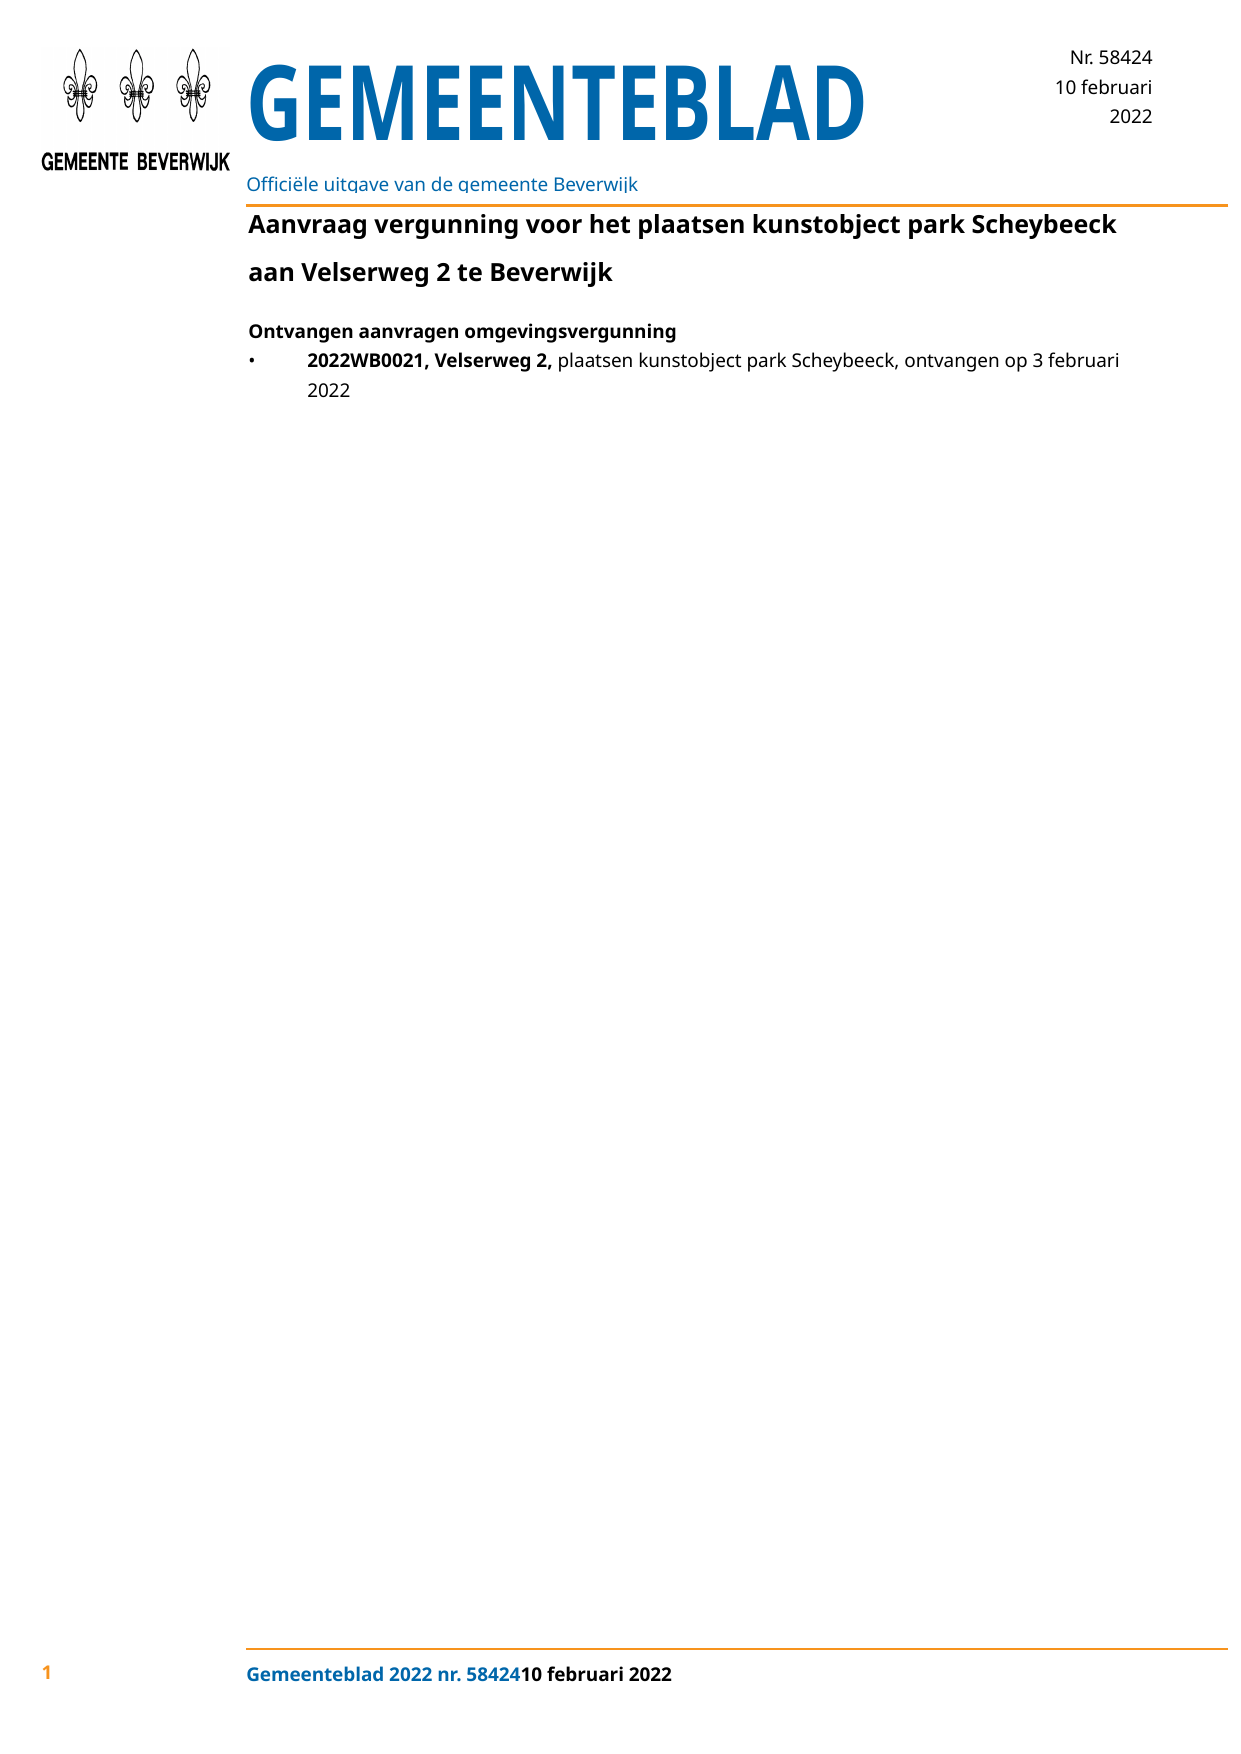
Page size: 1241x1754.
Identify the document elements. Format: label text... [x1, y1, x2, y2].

text Aanvraag vergunning voor het plaatsen kunstobject park Scheybeeck aan Velserweg 2 te Beverwijk [248, 207, 1152, 288]
text Ontvangen aanvragen omgevingsvergunning [248, 318, 1152, 344]
list 2022WB0021, Velserweg 2, plaatsen kunstobject park Scheybeeck, ontvangen op 3 februari 2022 [248, 347, 1152, 403]
picture [41, 47, 231, 172]
